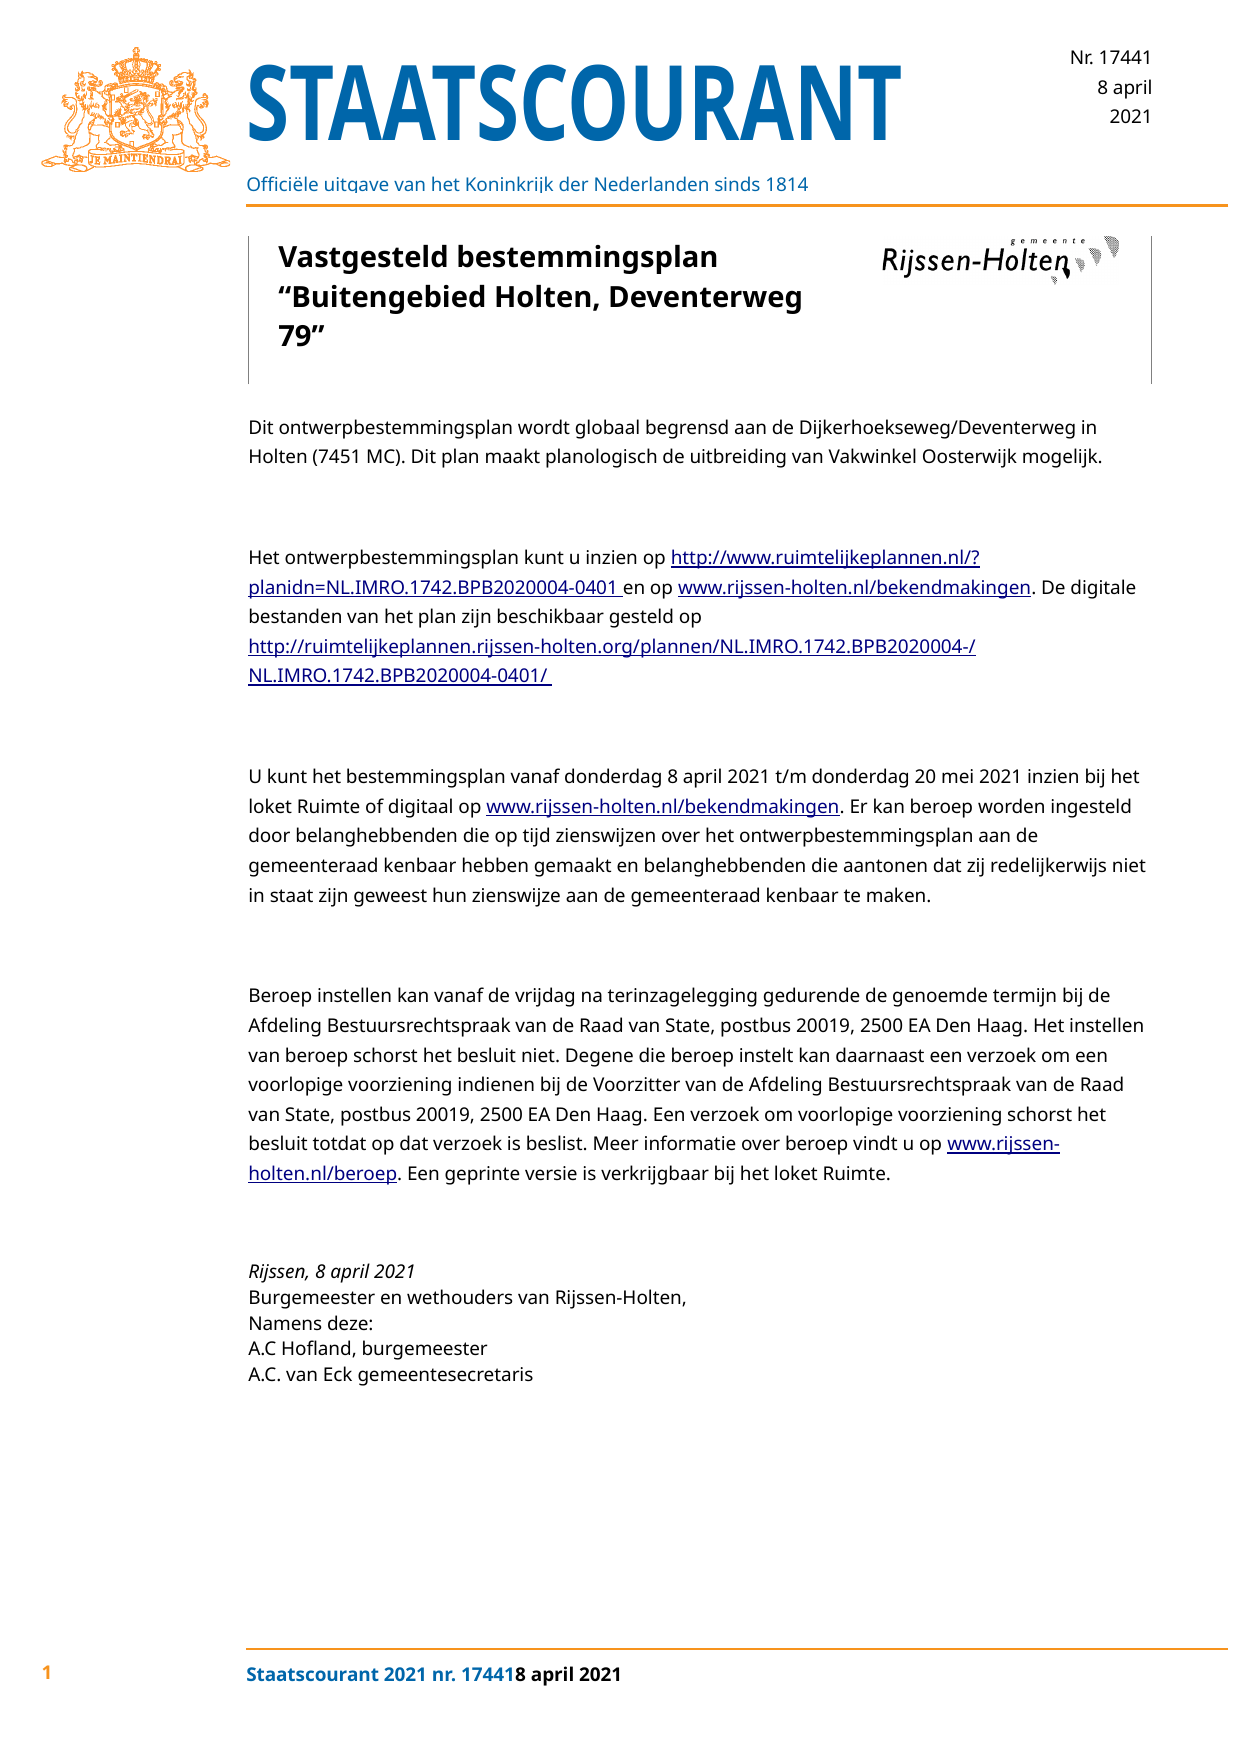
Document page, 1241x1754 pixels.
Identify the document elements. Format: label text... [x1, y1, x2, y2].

table_header Vastgesteld bestemmingsplan “Buitengebied Holten, Deventerweg 79” [249, 236, 850, 384]
text A.C. van Eck gemeentesecretaris [248, 1361, 1152, 1387]
text Rijssen, 8 april 2021 [248, 1258, 1152, 1284]
text A.C Hofland, burgemeester [248, 1336, 1152, 1361]
picture [882, 236, 1119, 285]
text Het ontwerpbestemmingsplan kunt u inzien op http://www.ruimtelijkeplannen.nl/?planidn=NL.IMRO.1742.BPB2020004-0401 en op www.rijssen-holten.nl/bekendmakingen. De digitale bestanden van het plan zijn beschikbaar gesteld op http://ruimtelijkeplannen.rijssen-holten.org/plannen/NL.IMRO.1742.BPB2020004-/NL.IMRO.1742.BPB2020004-0401/ [248, 544, 1152, 688]
text U kunt het bestemmingsplan vanaf donderdag 8 april 2021 t/m donderdag 20 mei 2021 inzien bij het loket Ruimte of digitaal op www.rijssen-holten.nl/bekendmakingen. Er kan beroep worden ingesteld door belanghebbenden die op tijd zienswijzen over het ontwerpbestemmingsplan aan de gemeenteraad kenbaar hebben gemaakt en belanghebbenden die aantonen dat zij redelijkerwijs niet in staat zijn geweest hun zienswijze aan de gemeenteraad kenbaar te maken. [248, 763, 1152, 908]
table_header [850, 236, 1151, 384]
text Namens deze: [248, 1310, 1152, 1336]
picture [41, 47, 231, 172]
text Dit ontwerpbestemmingsplan wordt globaal begrensd aan de Dijkerhoekseweg/Deventerweg in Holten (7451 MC). Dit plan maakt planologisch de uitbreiding van Vakwinkel Oosterwijk mogelijk. [248, 414, 1152, 469]
text Burgemeester en wethouders van Rijssen-Holten, [248, 1284, 1152, 1310]
text Beroep instellen kan vanaf de vrijdag na terinzagelegging gedurende de genoemde termijn bij de Afdeling Bestuursrechtspraak van de Raad van State, postbus 20019, 2500 EA Den Haag. Het instellen van beroep schorst het besluit niet. Degene die beroep instelt kan daarnaast een verzoek om een voorlopige voorziening indienen bij de Voorzitter van de Afdeling Bestuursrechtspraak van de Raad van State, postbus 20019, 2500 EA Den Haag. Een verzoek om voorlopige voorziening schorst het besluit totdat op dat verzoek is beslist. Meer informatie over beroep vindt u op www.rijssen-holten.nl/beroep. Een geprinte versie is verkrijgbaar bij het loket Ruimte. [248, 983, 1152, 1186]
